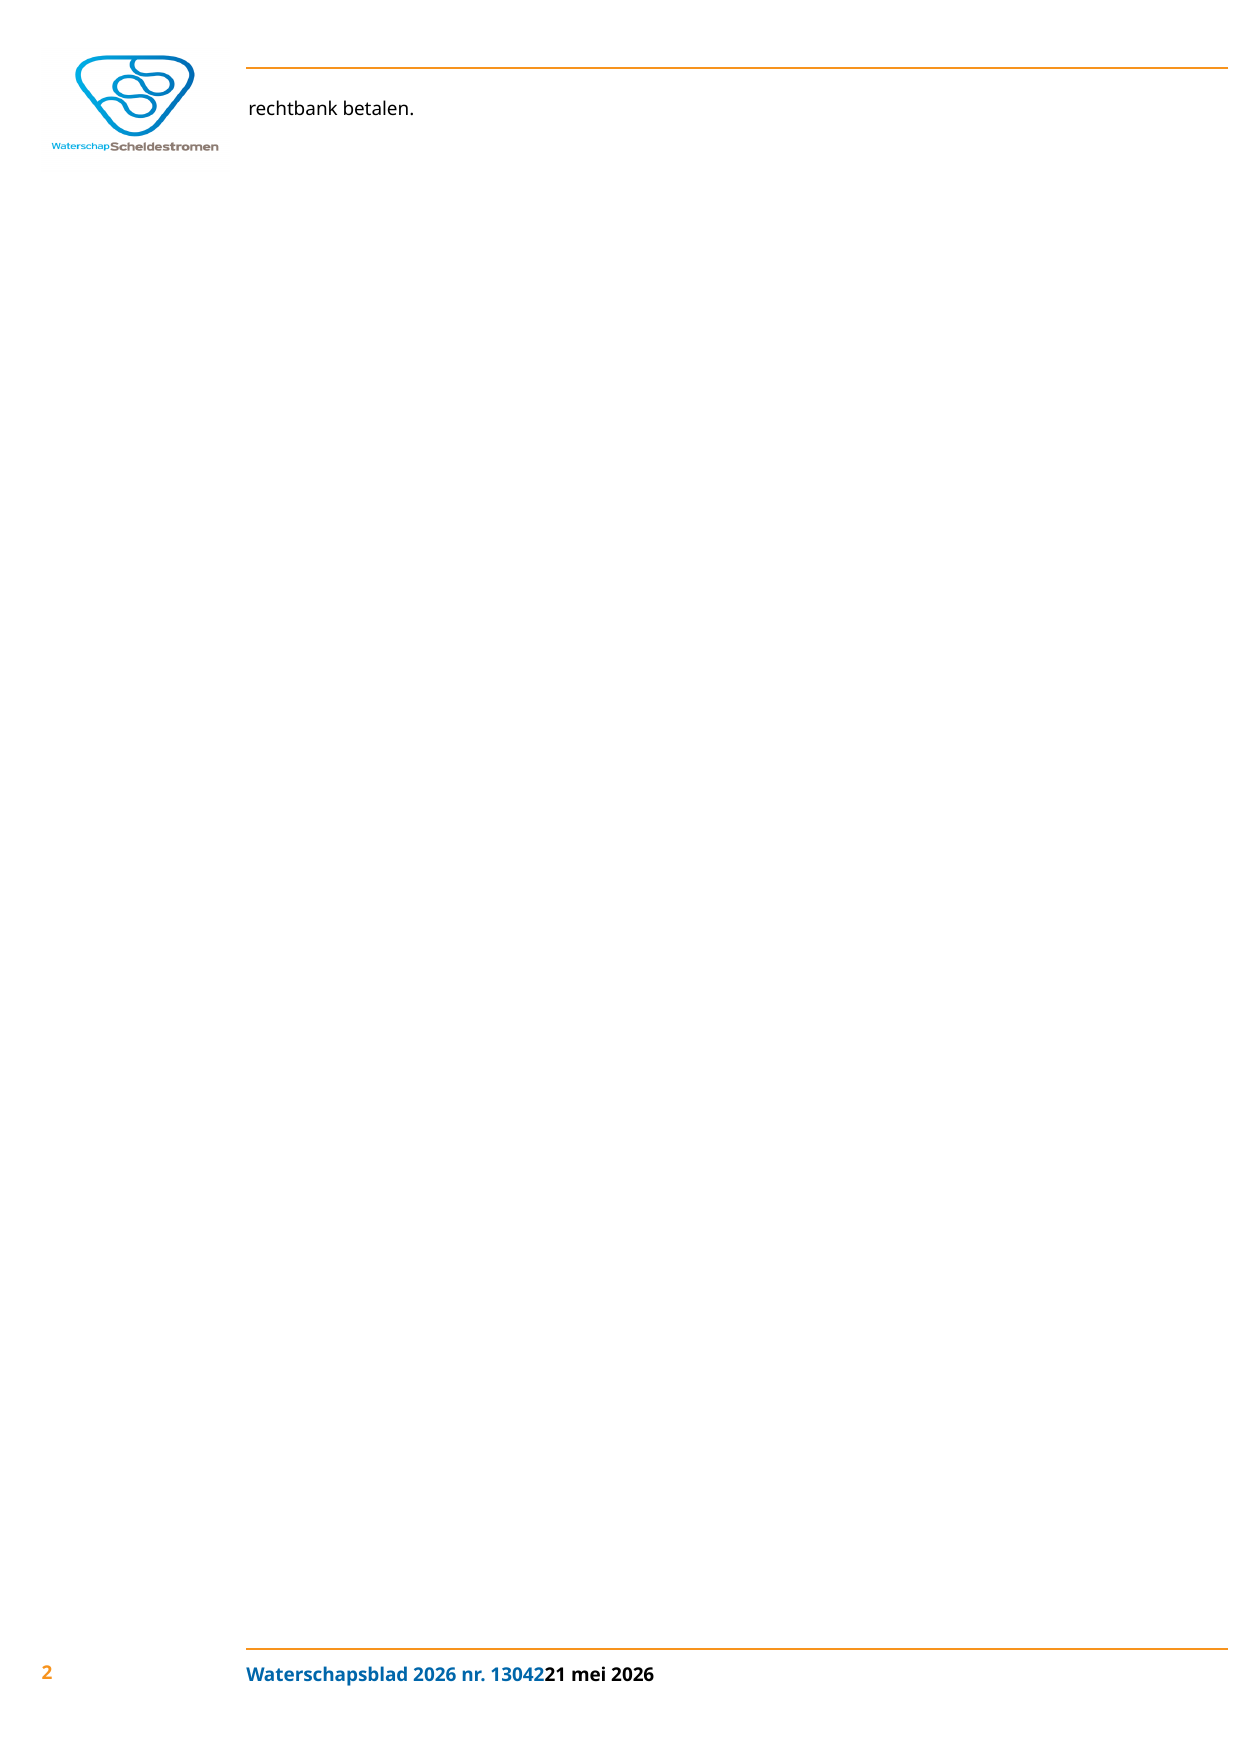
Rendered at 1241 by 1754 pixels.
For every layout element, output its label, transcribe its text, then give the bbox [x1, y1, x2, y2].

picture [41, 47, 231, 172]
text rechtbank betalen. [248, 95, 1152, 121]
